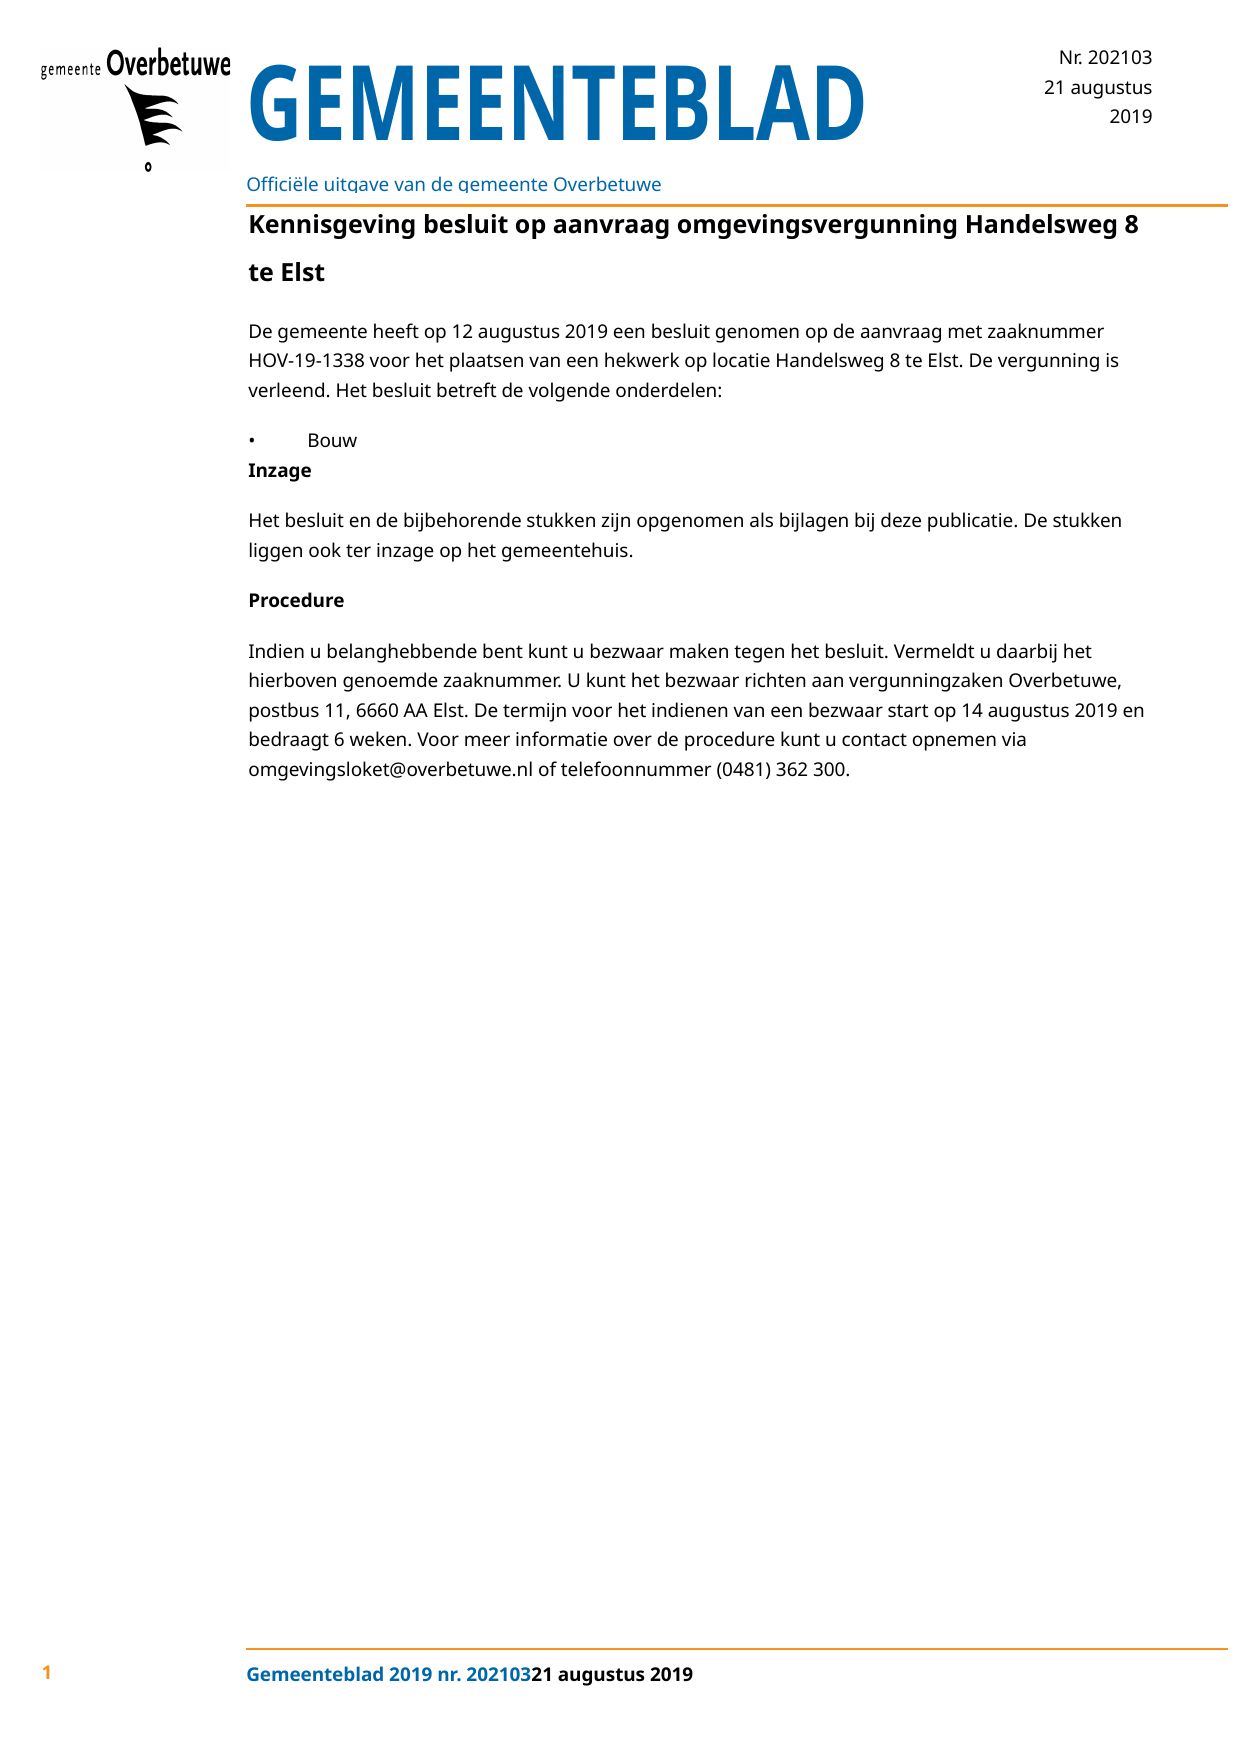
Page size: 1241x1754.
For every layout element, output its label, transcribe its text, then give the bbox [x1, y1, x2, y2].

picture [41, 47, 231, 172]
text Kennisgeving besluit op aanvraag omgevingsvergunning Handelsweg 8 te Elst [248, 207, 1152, 288]
text Het besluit en de bijbehorende stukken zijn opgenomen als bijlagen bij deze publicatie. De stukken liggen ook ter inzage op het gemeentehuis. [248, 507, 1152, 563]
text Procedure [248, 587, 1152, 613]
text Inzage [248, 457, 1152, 483]
text De gemeente heeft op 12 augustus 2019 een besluit genomen op de aanvraag met zaaknummer HOV-19-1338 voor het plaatsen van een hekwerk op locatie Handelsweg 8 te Elst. De vergunning is verleend. Het besluit betreft de volgende onderdelen: [248, 318, 1152, 403]
list Bouw [248, 427, 1152, 453]
text Indien u belanghebbende bent kunt u bezwaar maken tegen het besluit. Vermeldt u daarbij het hierboven genoemde zaaknummer. U kunt het bezwaar richten aan vergunningzaken Overbetuwe, postbus 11, 6660 AA Elst. De termijn voor het indienen van een bezwaar start op 14 augustus 2019 en bedraagt 6 weken. Voor meer informatie over de procedure kunt u contact opnemen via omgevingsloket@overbetuwe.nl of telefoonnummer (0481) 362 300. [248, 638, 1152, 782]
